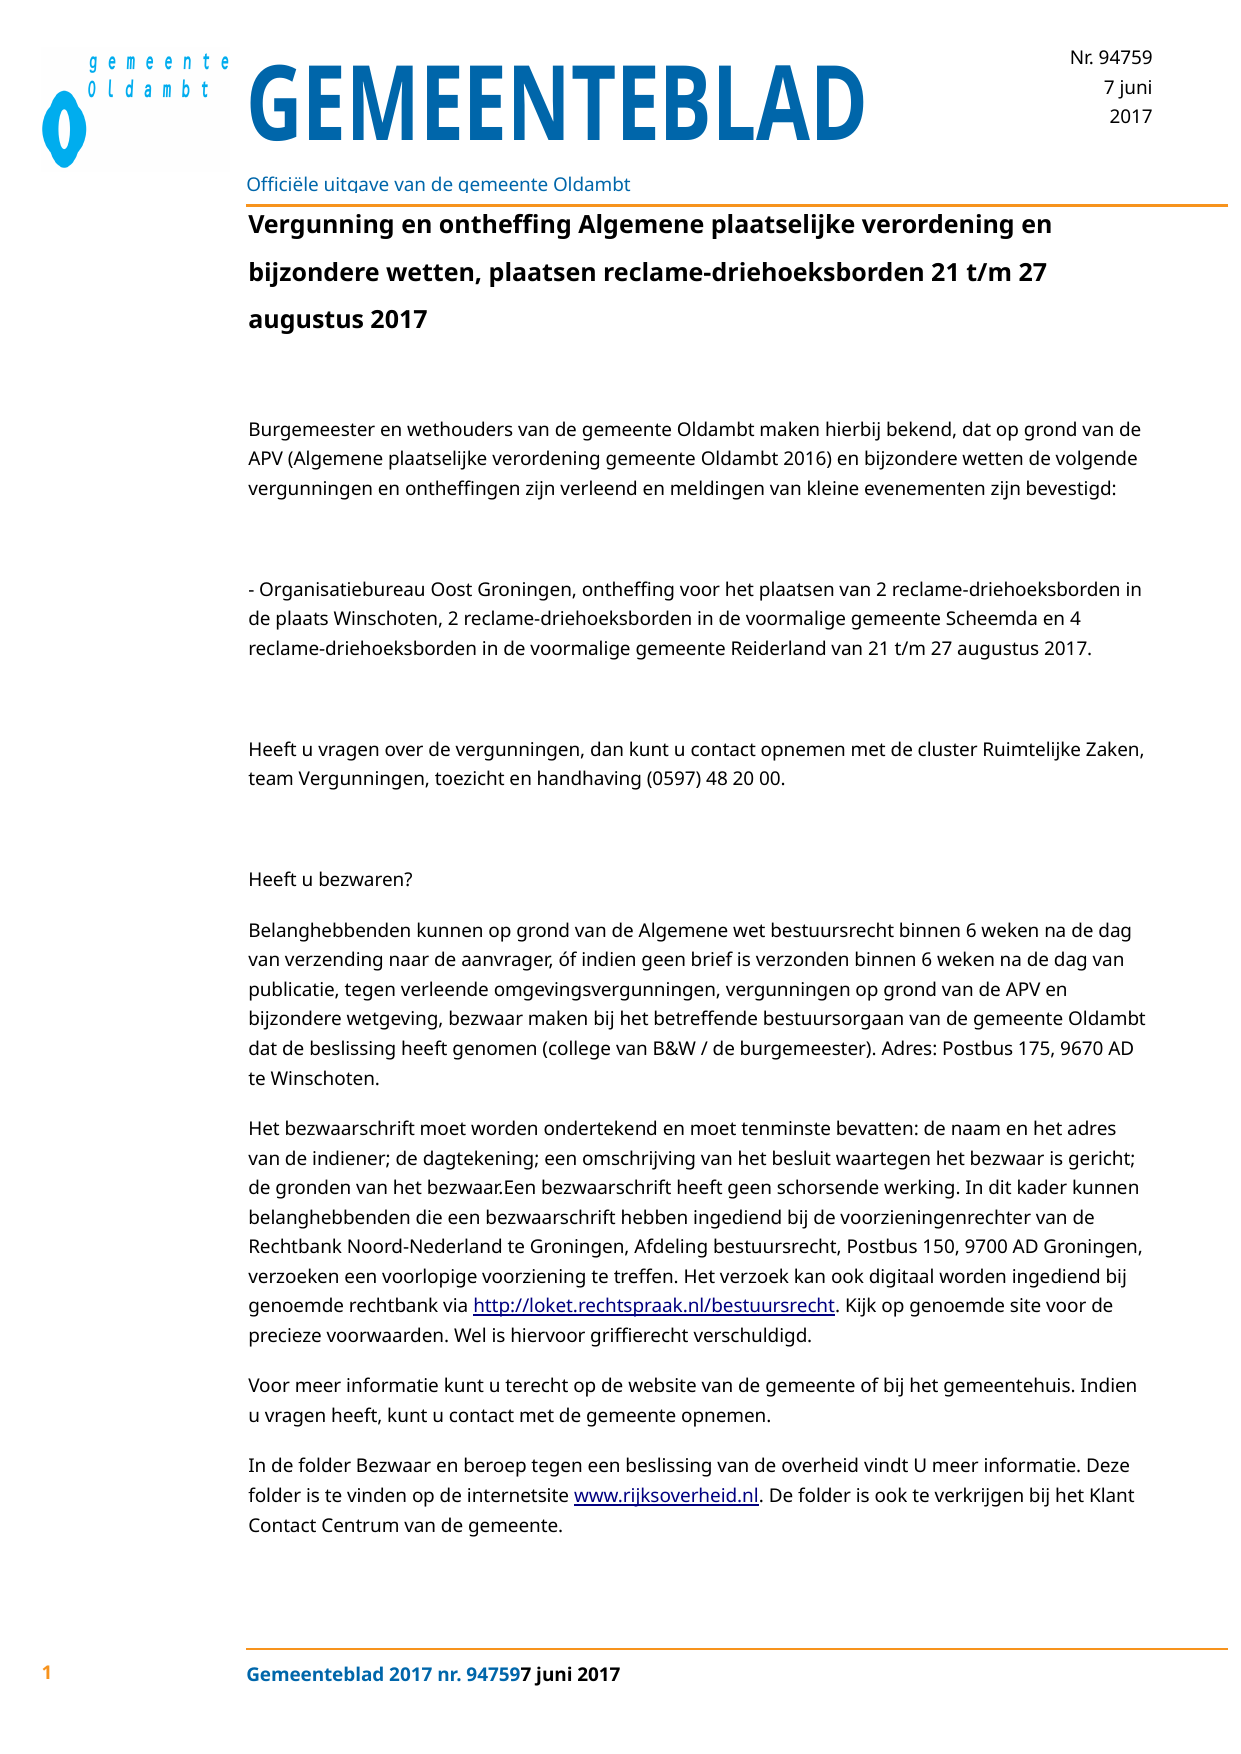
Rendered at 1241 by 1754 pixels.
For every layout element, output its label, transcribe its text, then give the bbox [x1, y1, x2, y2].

text Vergunning en ontheffing Algemene plaatselijke verordening en bijzondere wetten, plaatsen reclame-driehoeksborden 21 t/m 27 augustus 2017 [248, 207, 1152, 336]
text Heeft u bezwaren? [248, 866, 1152, 892]
text - Organisatiebureau Oost Groningen, ontheffing voor het plaatsen van 2 reclame-driehoeksborden in de plaats Winschoten, 2 reclame-driehoeksborden in de voormalige gemeente Scheemda en 4 reclame-driehoeksborden in de voormalige gemeente Reiderland van 21 t/m 27 augustus 2017. [248, 576, 1152, 661]
text Burgemeester en wethouders van de gemeente Oldambt maken hierbij bekend, dat op grond van de APV (Algemene plaatselijke verordening gemeente Oldambt 2016) en bijzondere wetten de volgende vergunningen en ontheffingen zijn verleend en meldingen van kleine evenementen zijn bevestigd: [248, 416, 1152, 501]
text Het bezwaarschrift moet worden ondertekend en moet tenminste bevatten: de naam en het adres van de indiener; de dagtekening; een omschrijving van het besluit waartegen het bezwaar is gericht; de gronden van het bezwaar.Een bezwaarschrift heeft geen schorsende werking. In dit kader kunnen belanghebbenden die een bezwaarschrift hebben ingediend bij de voorzieningenrechter van de Rechtbank Noord-Nederland te Groningen, Afdeling bestuursrecht, Postbus 150, 9700 AD Groningen, verzoeken een voorlopige voorziening te treffen. Het verzoek kan ook digitaal worden ingediend bij genoemde rechtbank via http://loket.rechtspraak.nl/bestuursrecht. Kijk op genoemde site voor de precieze voorwaarden. Wel is hiervoor griffierecht verschuldigd. [248, 1115, 1152, 1348]
text Heeft u vragen over de vergunningen, dan kunt u contact opnemen met de cluster Ruimtelijke Zaken, team Vergunningen, toezicht en handhaving (0597) 48 20 00. [248, 736, 1152, 791]
text Belanghebbenden kunnen op grond van de Algemene wet bestuursrecht binnen 6 weken na de dag van verzending naar de aanvrager, óf indien geen brief is verzonden binnen 6 weken na de dag van publicatie, tegen verleende omgevingsvergunningen, vergunningen op grond van de APV en bijzondere wetgeving, bezwaar maken bij het betreffende bestuursorgaan van de gemeente Oldambt dat de beslissing heeft genomen (college van B&W / de burgemeester). Adres: Postbus 175, 9670 AD te Winschoten. [248, 917, 1152, 1090]
text In de folder Bezwaar en beroep tegen een beslissing van de overheid vindt U meer informatie. Deze folder is te vinden op de internetsite www.rijksoverheid.nl. De folder is ook te verkrijgen bij het Klant Contact Centrum van de gemeente. [248, 1453, 1152, 1537]
text Voor meer informatie kunt u terecht op de website van de gemeente of bij het gemeentehuis. Indien u vragen heeft, kunt u contact met de gemeente opnemen. [248, 1373, 1152, 1428]
picture [41, 47, 231, 172]
